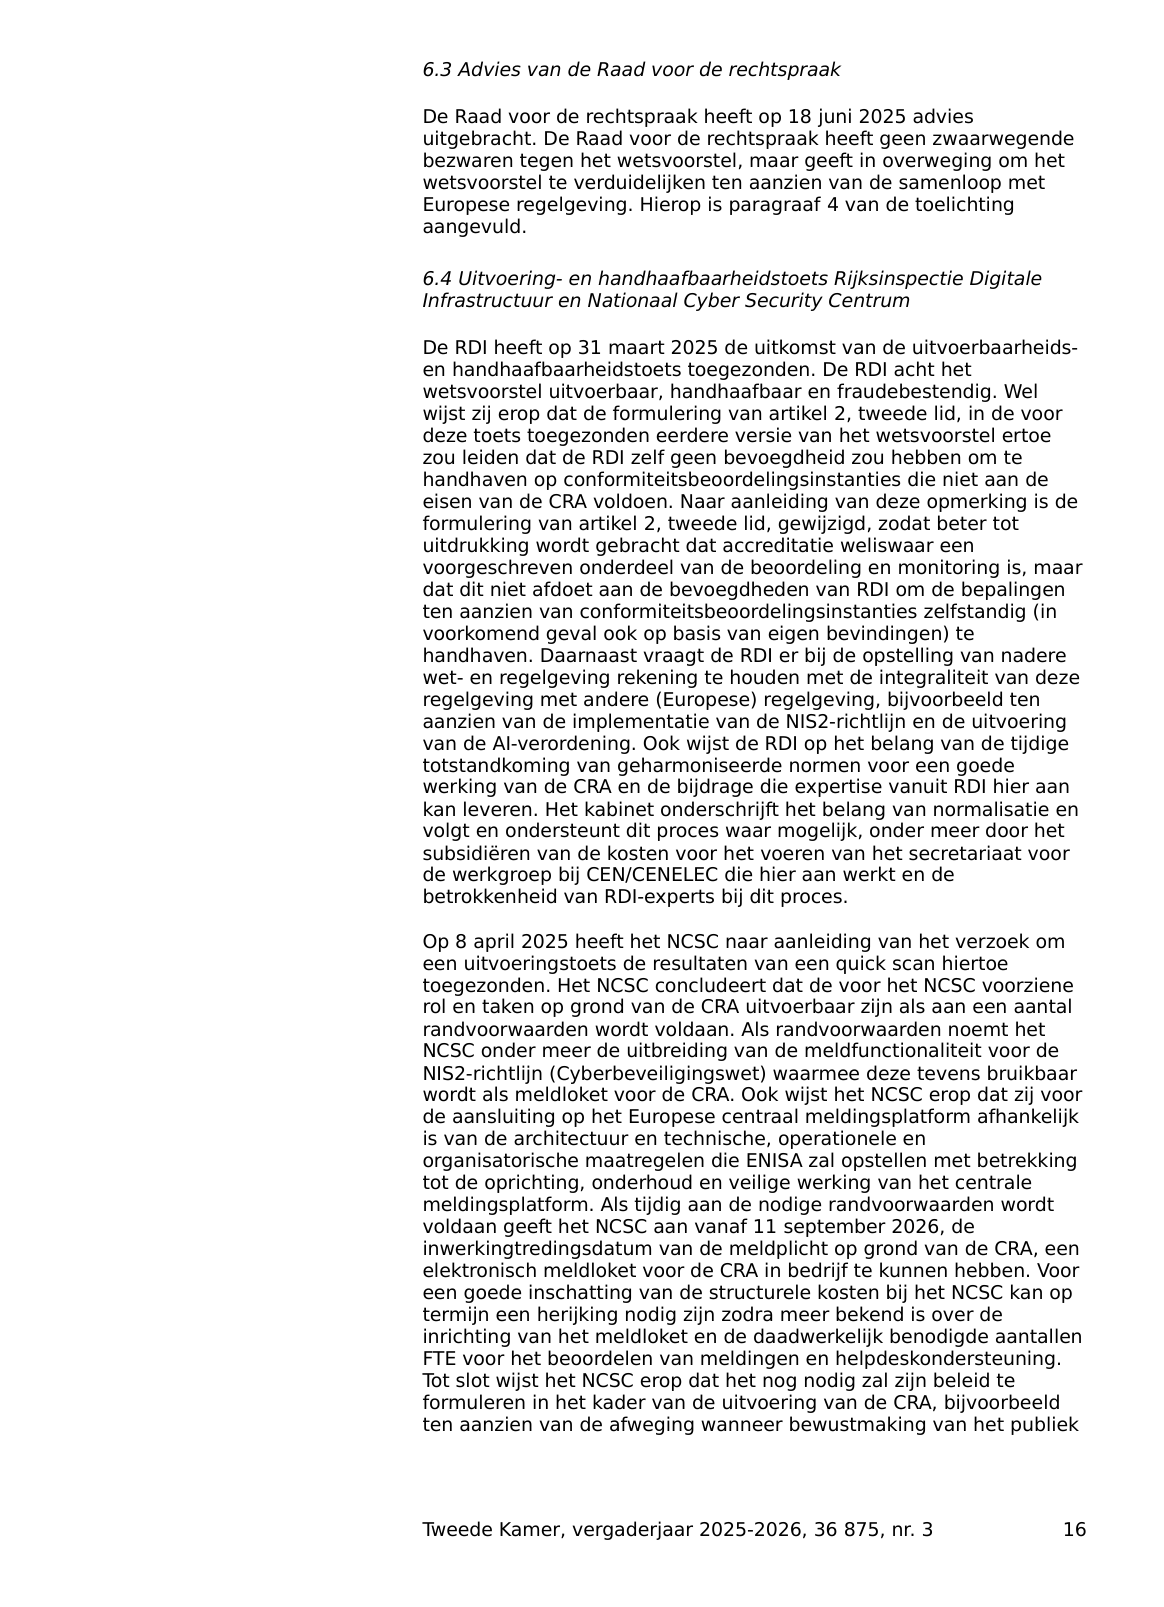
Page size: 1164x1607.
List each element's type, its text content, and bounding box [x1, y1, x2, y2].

subtitle 6.3 Advies van de Raad voor de rechtspraak [422, 59, 1087, 81]
text De Raad voor de rechtspraak heeft op 18 juni 2025 advies uitgebracht. De Raad voor de rechtspraak heeft geen zwaarwegende bezwaren tegen het wetsvoorstel, maar geeft in overweging om het wetsvoorstel te verduidelijken ten aanzien van de samenloop met Europese regelgeving. Hierop is paragraaf 4 van de toelichting aangevuld. [422, 106, 1087, 238]
subtitle 6.4 Uitvoering- en handhaafbaarheidstoets Rijksinspectie Digitale Infrastructuur en Nationaal Cyber Security Centrum [422, 268, 1087, 312]
text De RDI heeft op 31 maart 2025 de uitkomst van de uitvoerbaarheids- en handhaafbaarheidstoets toegezonden. De RDI acht het wetsvoorstel uitvoerbaar, handhaafbaar en fraudebestendig. Wel wijst zij erop dat de formulering van artikel 2, tweede lid, in de voor deze toets toegezonden eerdere versie van het wetsvoorstel ertoe zou leiden dat de RDI zelf geen bevoegdheid zou hebben om te handhaven op conformiteitsbeoordelingsinstanties die niet aan de eisen van de CRA voldoen. Naar aanleiding van deze opmerking is de formulering van artikel 2, tweede lid, gewijzigd, zodat beter tot uitdrukking wordt gebracht dat accreditatie weliswaar een voorgeschreven onderdeel van de beoordeling en monitoring is, maar dat dit niet afdoet aan de bevoegdheden van RDI om de bepalingen ten aanzien van conformiteitsbeoordelingsinstanties zelfstandig (in voorkomend geval ook op basis van eigen bevindingen) te handhaven. Daarnaast vraagt de RDI er bij de opstelling van nadere wet- en regelgeving rekening te houden met de integraliteit van deze regelgeving met andere (Europese) regelgeving, bijvoorbeeld ten aanzien van de implementatie van de NIS2-richtlijn en de uitvoering van de AI-verordening. Ook wijst de RDI op het belang van de tijdige totstandkoming van geharmoniseerde normen voor een goede werking van de CRA en de bijdrage die expertise vanuit RDI hier aan kan leveren. Het kabinet onderschrijft het belang van normalisatie en volgt en ondersteunt dit proces waar mogelijk, onder meer door het subsidiëren van de kosten voor het voeren van het secretariaat voor de werkgroep bij CEN/CENELEC die hier aan werkt en de betrokkenheid van RDI-experts bij dit proces. [422, 337, 1087, 908]
text Op 8 april 2025 heeft het NCSC naar aanleiding van het verzoek om een uitvoeringstoets de resultaten van een quick scan hiertoe toegezonden. Het NCSC concludeert dat de voor het NCSC voorziene rol en taken op grond van de CRA uitvoerbaar zijn als aan een aantal randvoorwaarden wordt voldaan. Als randvoorwaarden noemt het NCSC onder meer de uitbreiding van de meldfunctionaliteit voor de NIS2-richtlijn (Cyberbeveiligingswet) waarmee deze tevens bruikbaar wordt als meldloket voor de CRA. Ook wijst het NCSC erop dat zij voor de aansluiting op het Europese centraal meldingsplatform afhankelijk is van de architectuur en technische, operationele en organisatorische maatregelen die ENISA zal opstellen met betrekking tot de oprichting, onderhoud en veilige werking van het centrale meldingsplatform. Als tijdig aan de nodige randvoorwaarden wordt voldaan geeft het NCSC aan vanaf 11 september 2026, de inwerkingtredingsdatum van de meldplicht op grond van de CRA, een elektronisch meldloket voor de CRA in bedrijf te kunnen hebben. Voor een goede inschatting van de structurele kosten bij het NCSC kan op termijn een herijking nodig zijn zodra meer bekend is over de inrichting van het meldloket en de daadwerkelijk benodigde aantallen FTE voor het beoordelen van meldingen en helpdeskondersteuning. Tot slot wijst het NCSC erop dat het nog nodig zal zijn beleid te formuleren in het kader van de uitvoering van de CRA, bijvoorbeeld ten aanzien van de afweging wanneer bewustmaking van het publiek [422, 931, 1087, 1436]
